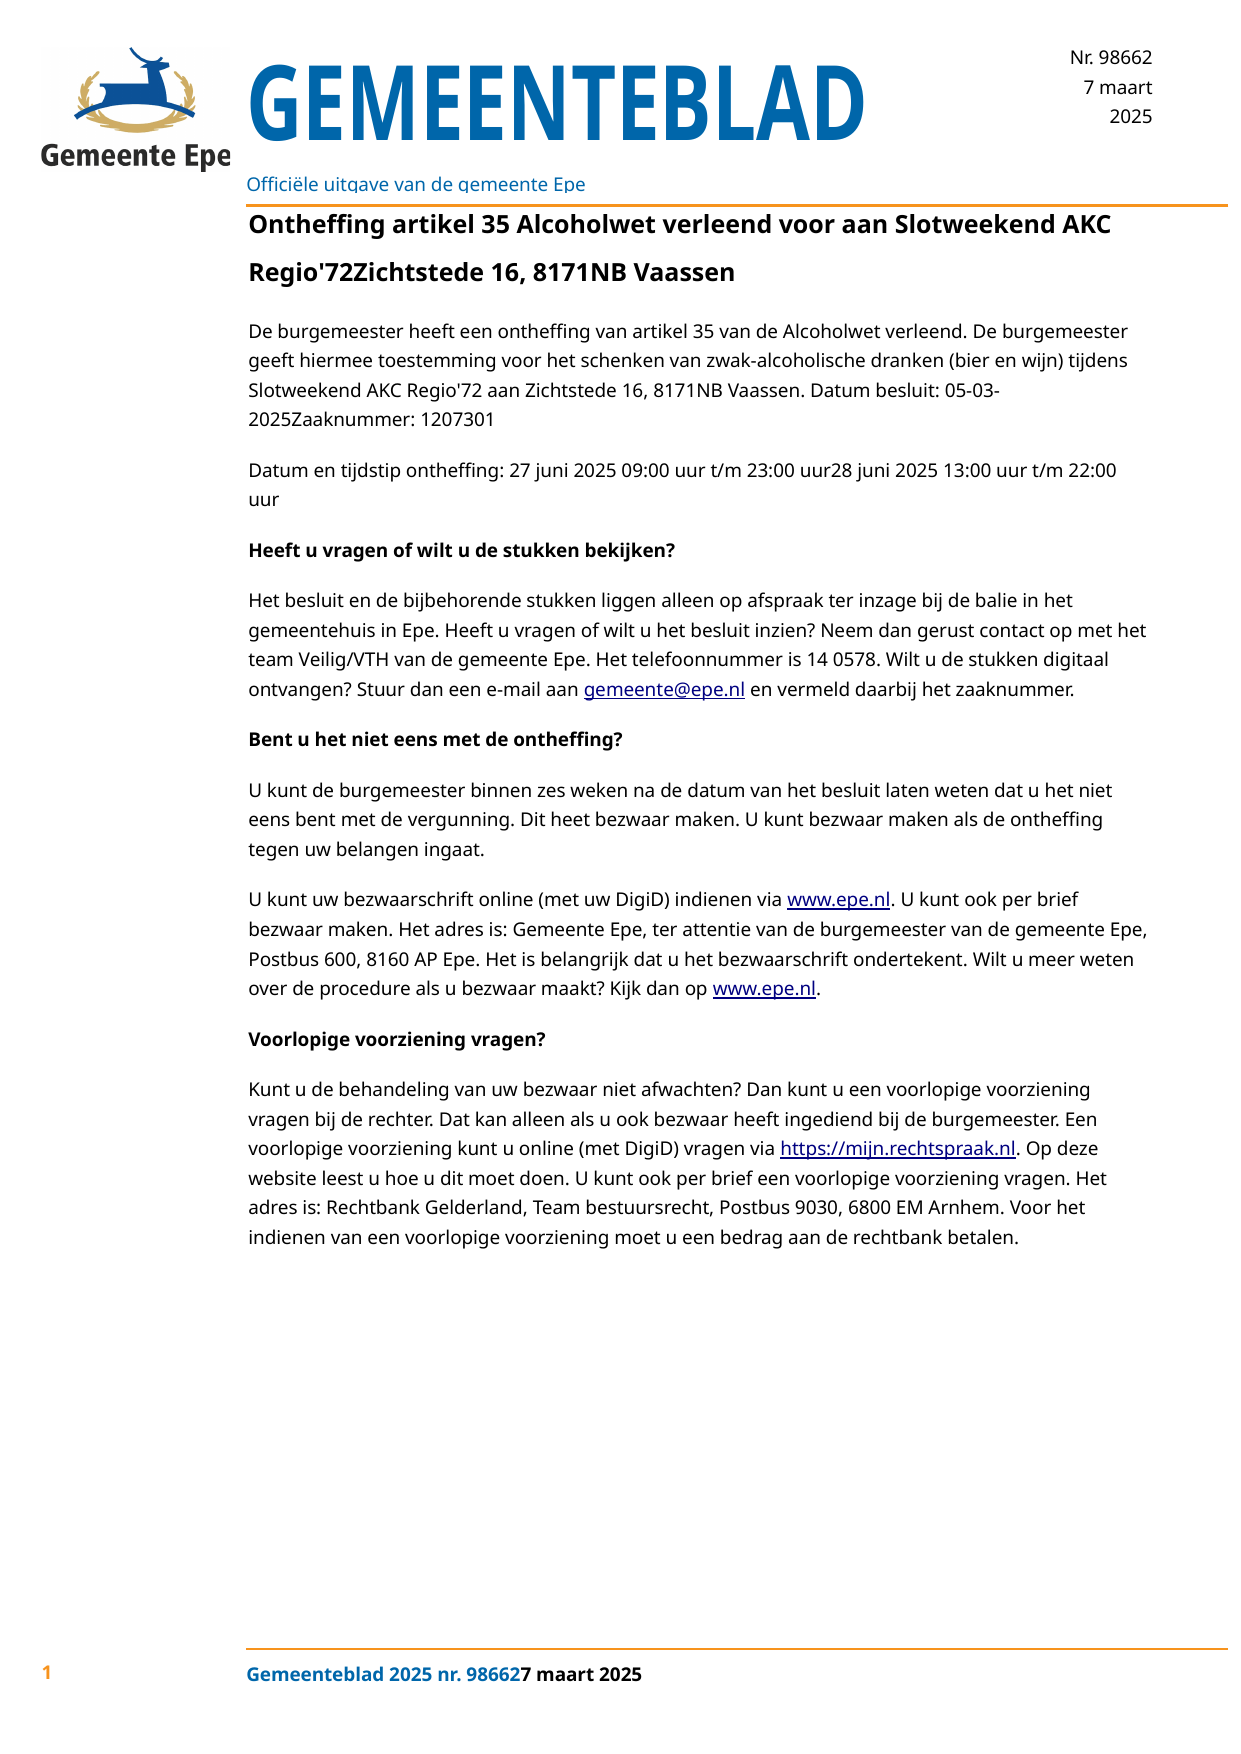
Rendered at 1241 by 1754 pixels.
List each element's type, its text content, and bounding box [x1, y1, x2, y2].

picture [41, 47, 231, 172]
text Voorlopige voorziening vragen? [248, 1026, 1152, 1052]
text U kunt de burgemeester binnen zes weken na de datum van het besluit laten weten dat u het niet eens bent met de vergunning. Dit heet bezwaar maken. U kunt bezwaar maken als de ontheffing tegen uw belangen ingaat. [248, 777, 1152, 862]
text U kunt uw bezwaarschrift online (met uw DigiD) indienen via www.epe.nl. U kunt ook per brief bezwaar maken. Het adres is: Gemeente Epe, ter attentie van de burgemeester van de gemeente Epe, Postbus 600, 8160 AP Epe. Het is belangrijk dat u het bezwaarschrift ondertekent. Wilt u meer weten over de procedure als u bezwaar maakt? Kijk dan op www.epe.nl. [248, 887, 1152, 1001]
text Het besluit en de bijbehorende stukken liggen alleen op afspraak ter inzage bij de balie in het gemeentehuis in Epe. Heeft u vragen of wilt u het besluit inzien? Neem dan gerust contact op met het team Veilig/VTH van de gemeente Epe. Het telefoonnummer is 14 0578. Wilt u de stukken digitaal ontvangen? Stuur dan een e-mail aan gemeente@epe.nl en vermeld daarbij het zaaknummer. [248, 587, 1152, 702]
text De burgemeester heeft een ontheffing van artikel 35 van de Alcoholwet verleend. De burgemeester geeft hiermee toestemming voor het schenken van zwak-alcoholische dranken (bier en wijn) tijdens Slotweekend AKC Regio'72 aan Zichtstede 16, 8171NB Vaassen. Datum besluit: 05-03-2025Zaaknummer: 1207301 [248, 318, 1152, 432]
text Bent u het niet eens met de ontheffing? [248, 727, 1152, 752]
text Datum en tijdstip ontheffing: 27 juni 2025 09:00 uur t/m 23:00 uur28 juni 2025 13:00 uur t/m 22:00 uur [248, 457, 1152, 512]
text Kunt u de behandeling van uw bezwaar niet afwachten? Dan kunt u een voorlopige voorziening vragen bij de rechter. Dat kan alleen als u ook bezwaar heeft ingediend bij de burgemeester. Een voorlopige voorziening kunt u online (met DigiD) vragen via https://mijn.rechtspraak.nl. Op deze website leest u hoe u dit moet doen. U kunt ook per brief een voorlopige voorziening vragen. Het adres is: Rechtbank Gelderland, Team bestuursrecht, Postbus 9030, 6800 EM Arnhem. Voor het indienen van een voorlopige voorziening moet u een bedrag aan de rechtbank betalen. [248, 1076, 1152, 1250]
text Ontheffing artikel 35 Alcoholwet verleend voor aan Slotweekend AKC Regio'72Zichtstede 16, 8171NB Vaassen [248, 207, 1152, 288]
text Heeft u vragen of wilt u de stukken bekijken? [248, 537, 1152, 563]
